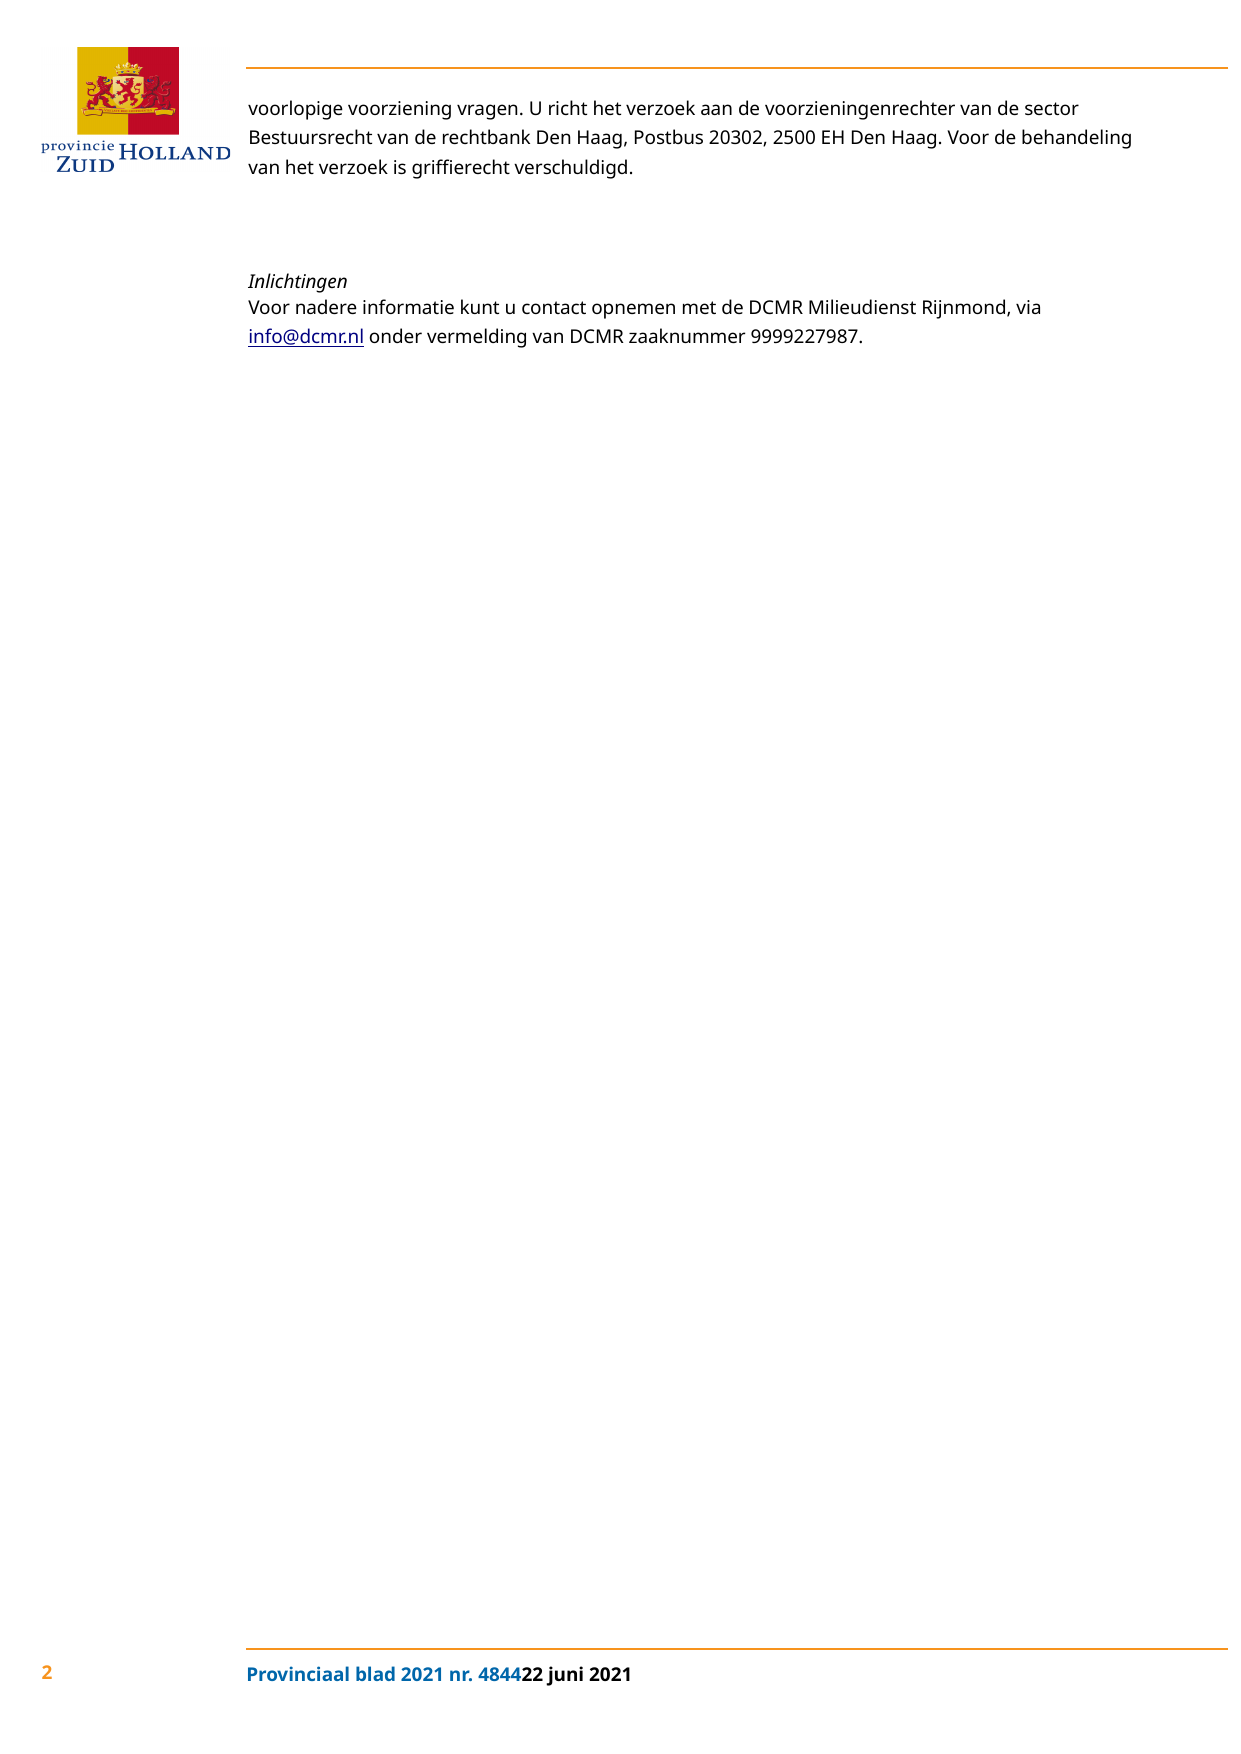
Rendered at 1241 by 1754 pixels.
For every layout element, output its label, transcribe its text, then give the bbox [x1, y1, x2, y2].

text Voor nadere informatie kunt u contact opnemen met de DCMR Milieudienst Rijnmond, via info@dcmr.nl onder vermelding van DCMR zaaknummer 9999227987. [248, 294, 1152, 349]
text Inlichtingen [248, 268, 1152, 294]
picture [41, 47, 231, 172]
text voorlopige voorziening vragen. U richt het verzoek aan de voorzieningenrechter van de sector Bestuursrecht van de rechtbank Den Haag, Postbus 20302, 2500 EH Den Haag. Voor de behandeling van het verzoek is griffierecht verschuldigd. [248, 95, 1152, 180]
